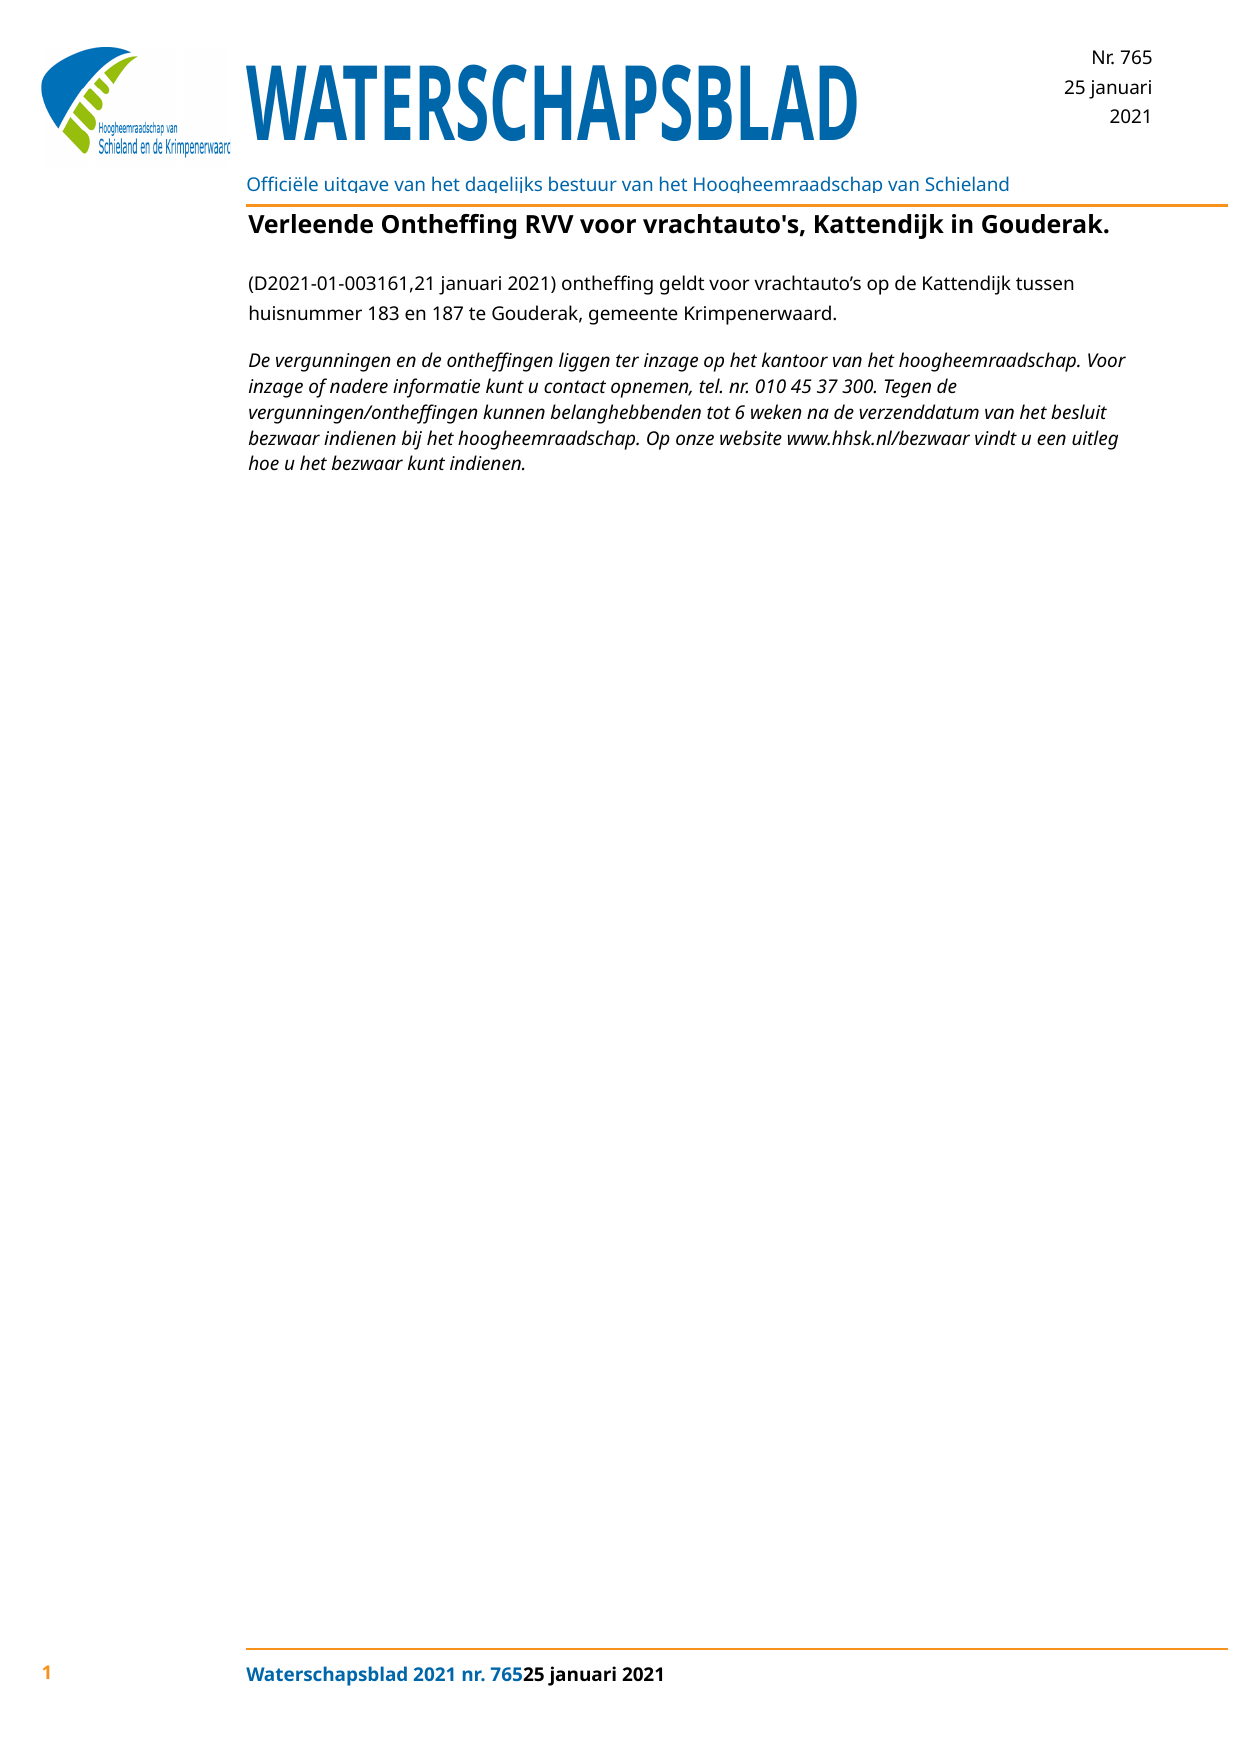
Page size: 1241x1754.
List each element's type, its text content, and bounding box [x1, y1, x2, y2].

text Verleende Ontheffing RVV voor vrachtauto's, Kattendijk in Gouderak. [248, 207, 1152, 241]
text De vergunningen en de ontheffingen liggen ter inzage op het kantoor van het hoogheemraadschap. Voor inzage of nadere informatie kunt u contact opnemen, tel. nr. 010 45 37 300. Tegen de vergunningen/ontheffingen kunnen belanghebbenden tot 6 weken na de verzenddatum van het besluit bezwaar indienen bij het hoogheemraadschap. Op onze website www.hhsk.nl/bezwaar vindt u een uitleg hoe u het bezwaar kunt indienen. [248, 348, 1152, 476]
text (D2021-01-003161,21 januari 2021) ontheffing geldt voor vrachtauto’s op de Kattendijk tussen huisnummer 183 en 187 te Gouderak, gemeente Krimpenerwaard. [248, 270, 1152, 326]
picture [41, 47, 231, 172]
